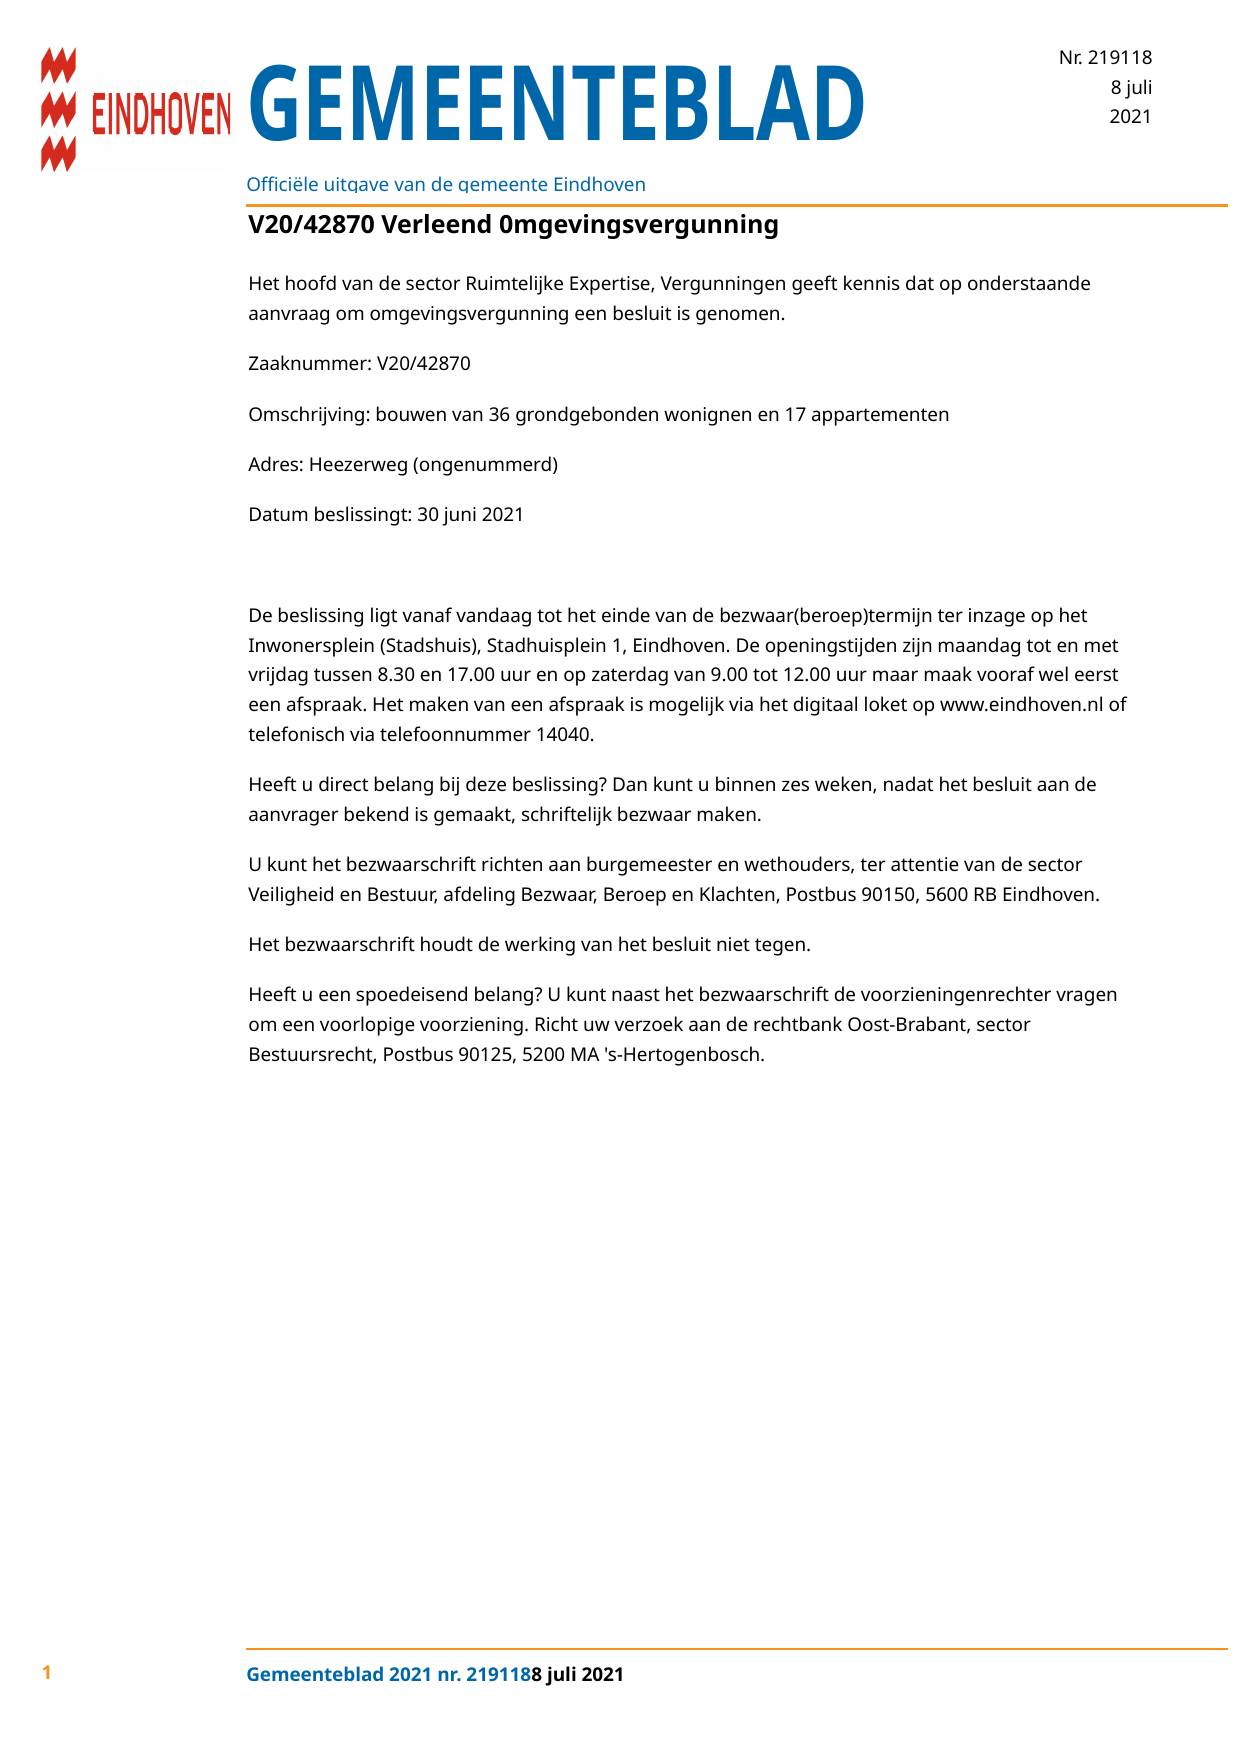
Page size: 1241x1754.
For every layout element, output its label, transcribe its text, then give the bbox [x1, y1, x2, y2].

text Heeft u een spoedeisend belang? U kunt naast het bezwaarschrift de voorzieningenrechter vragen om een voorlopige voorziening. Richt uw verzoek aan de rechtbank Oost-Brabant, sector Bestuursrecht, Postbus 90125, 5200 MA 's-Hertogenbosch. [248, 982, 1152, 1066]
text Heeft u direct belang bij deze beslissing? Dan kunt u binnen zes weken, nadat het besluit aan de aanvrager bekend is gemaakt, schriftelijk bezwaar maken. [248, 771, 1152, 826]
text Het bezwaarschrift houdt de werking van het besluit niet tegen. [248, 931, 1152, 957]
picture [41, 47, 231, 172]
text Adres: Heezerweg (ongenummerd) [248, 451, 1152, 477]
text De beslissing ligt vanaf vandaag tot het einde van de bezwaar(beroep)termijn ter inzage op het Inwonersplein (Stadshuis), Stadhuisplein 1, Eindhoven. De openingstijden zijn maandag tot en met vrijdag tussen 8.30 en 17.00 uur en op zaterdag van 9.00 tot 12.00 uur maar maak vooraf wel eerst een afspraak. Het maken van een afspraak is mogelijk via het digitaal loket op www.eindhoven.nl of telefonisch via telefoonnummer 14040. [248, 602, 1152, 746]
text Zaaknummer: V20/42870 [248, 350, 1152, 376]
text Het hoofd van de sector Ruimtelijke Expertise, Vergunningen geeft kennis dat op onderstaande aanvraag om omgevingsvergunning een besluit is genomen. [248, 270, 1152, 326]
text Omschrijving: bouwen van 36 grondgebonden wonignen en 17 appartementen [248, 401, 1152, 426]
text Datum beslissingt: 30 juni 2021 [248, 502, 1152, 527]
text U kunt het bezwaarschrift richten aan burgemeester en wethouders, ter attentie van de sector Veiligheid en Bestuur, afdeling Bezwaar, Beroep en Klachten, Postbus 90150, 5600 RB Eindhoven. [248, 851, 1152, 906]
text V20/42870 Verleend 0mgevingsvergunning [248, 207, 1152, 241]
